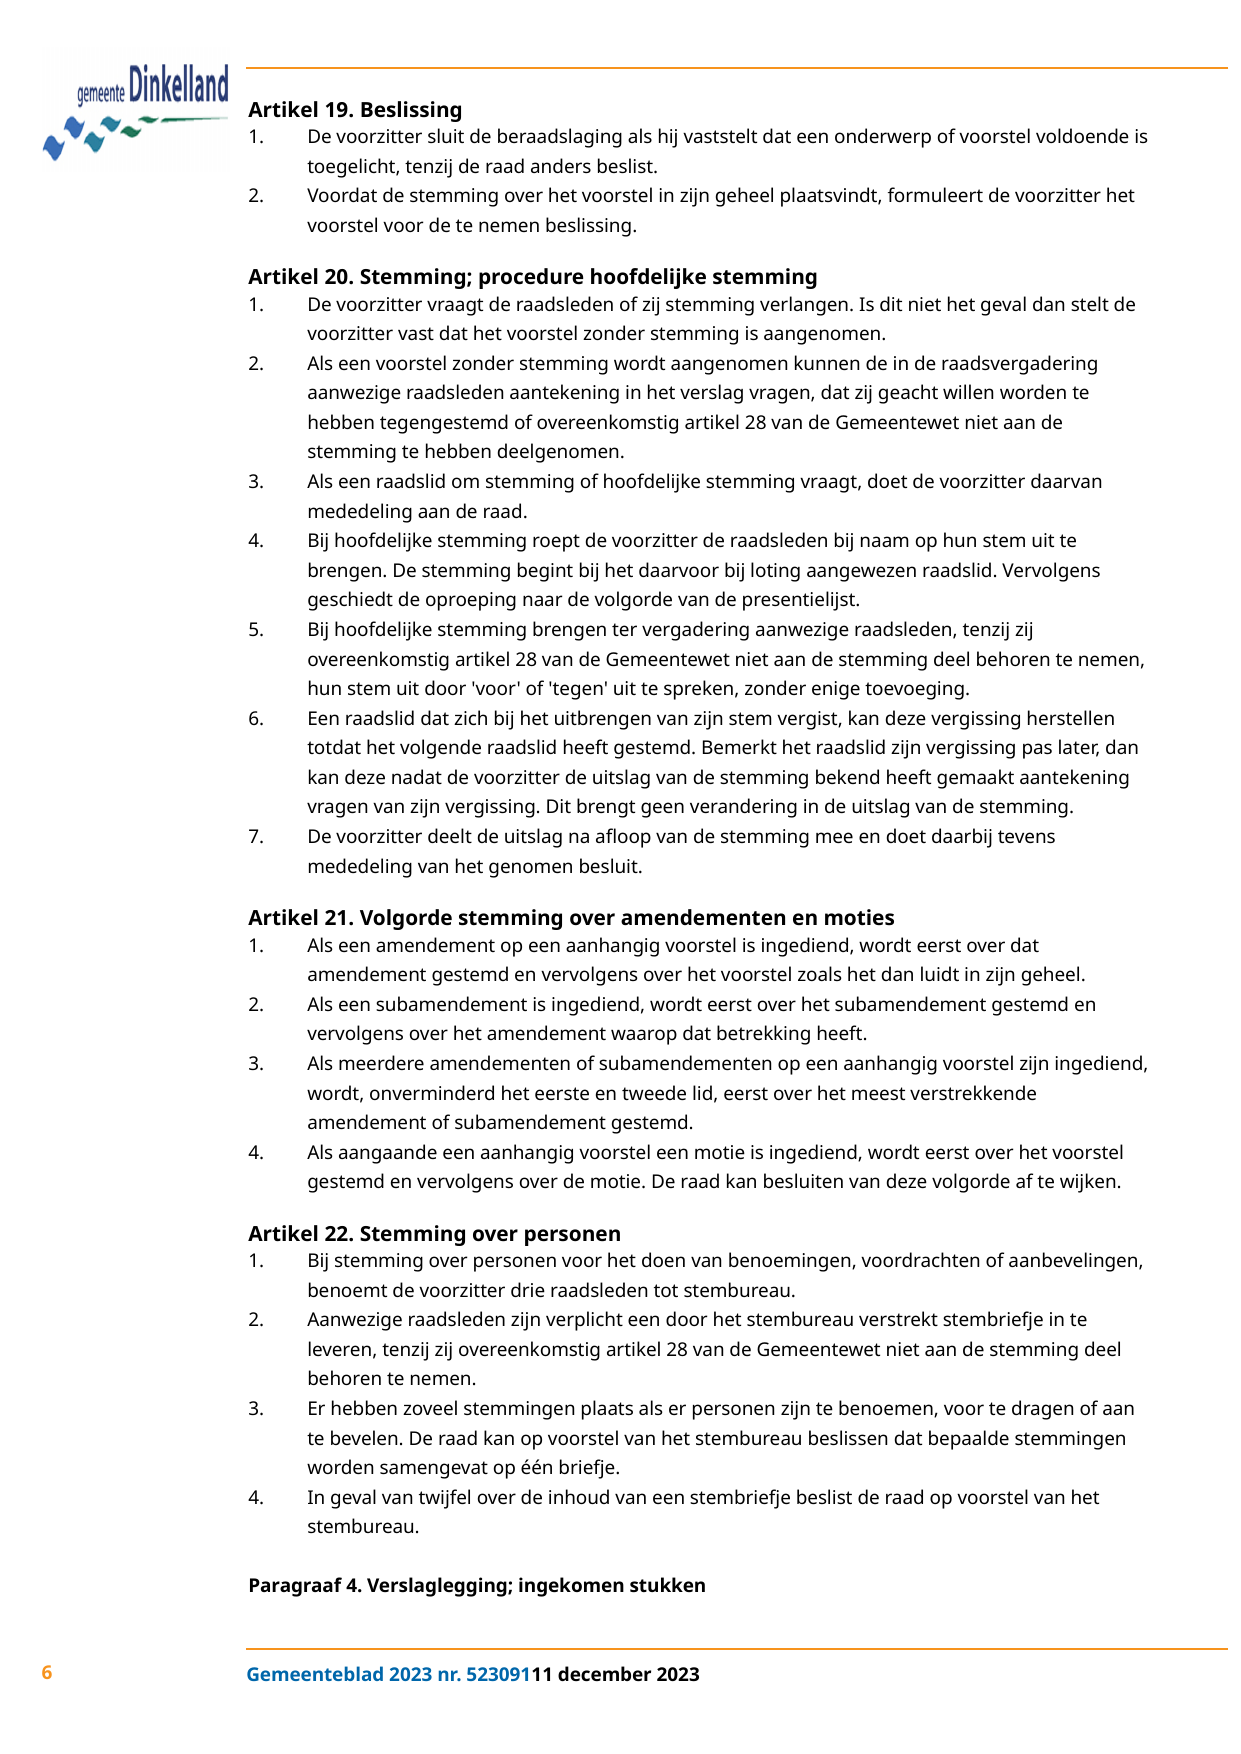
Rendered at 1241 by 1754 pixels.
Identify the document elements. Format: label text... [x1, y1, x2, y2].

list Als een amendement op een aanhangig voorstel is ingediend, wordt eerst over dat amendement gestemd en vervolgens over het voorstel zoals het dan luidt in zijn geheel. [248, 932, 1152, 987]
list Bij hoofdelijke stemming roept de voorzitter de raadsleden bij naam op hun stem uit te brengen. De stemming begint bij het daarvoor bij loting aangewezen raadslid. Vervolgens geschiedt de oproeping naar de volgorde van de presentielijst. [248, 527, 1152, 612]
list Als aangaande een aanhangig voorstel een motie is ingediend, wordt eerst over het voorstel gestemd en vervolgens over de motie. De raad kan besluiten van deze volgorde af te wijken. [248, 1139, 1152, 1194]
text Artikel 22. Stemming over personen [248, 1219, 1152, 1247]
list Een raadslid dat zich bij het uitbrengen van zijn stem vergist, kan deze vergissing herstellen totdat het volgende raadslid heeft gestemd. Bemerkt het raadslid zijn vergissing pas later, dan kan deze nadat de voorzitter de uitslag van de stemming bekend heeft gemaakt aantekening vragen van zijn vergissing. Dit brengt geen verandering in de uitslag van de stemming. [248, 705, 1152, 819]
list Als een subamendement is ingediend, wordt eerst over het subamendement gestemd en vervolgens over het amendement waarop dat betrekking heeft. [248, 991, 1152, 1046]
text Artikel 20. Stemming; procedure hoofdelijke stemming [248, 262, 1152, 291]
list Bij stemming over personen voor het doen van benoemingen, voordrachten of aanbevelingen, benoemt de voorzitter drie raadsleden tot stembureau. [248, 1247, 1152, 1303]
list De voorzitter vraagt de raadsleden of zij stemming verlangen. Is dit niet het geval dan stelt de voorzitter vast dat het voorstel zonder stemming is aangenomen. [248, 291, 1152, 346]
list Als een raadslid om stemming of hoofdelijke stemming vraagt, doet de voorzitter daarvan mededeling aan de raad. [248, 468, 1152, 524]
list Als meerdere amendementen of subamendementen op een aanhangig voorstel zijn ingediend, wordt, onverminderd het eerste en tweede lid, eerst over het meest verstrekkende amendement of subamendement gestemd. [248, 1050, 1152, 1135]
list De voorzitter deelt de uitslag na afloop van de stemming mee en doet daarbij tevens mededeling van het genomen besluit. [248, 823, 1152, 879]
text Paragraaf 4. Verslaglegging; ingekomen stukken [248, 1573, 1152, 1598]
text Artikel 19. Beslissing [248, 95, 1152, 123]
list Als een voorstel zonder stemming wordt aangenomen kunnen de in de raadsvergadering aanwezige raadsleden aantekening in het verslag vragen, dat zij geacht willen worden te hebben tegengestemd of overeenkomstig artikel 28 van de Gemeentewet niet aan de stemming te hebben deelgenomen. [248, 350, 1152, 464]
list In geval van twijfel over de inhoud van een stembriefje beslist de raad op voorstel van het stembureau. [248, 1484, 1152, 1539]
picture [41, 47, 231, 172]
list De voorzitter sluit de beraadslaging als hij vaststelt dat een onderwerp of voorstel voldoende is toegelicht, tenzij de raad anders beslist. [248, 123, 1152, 178]
list Er hebben zoveel stemmingen plaats als er personen zijn te benoemen, voor te dragen of aan te bevelen. De raad kan op voorstel van het stembureau beslissen dat bepaalde stemmingen worden samengevat op één briefje. [248, 1395, 1152, 1480]
text Artikel 21. Volgorde stemming over amendementen en moties [248, 903, 1152, 932]
list Aanwezige raadsleden zijn verplicht een door het stembureau verstrekt stembriefje in te leveren, tenzij zij overeenkomstig artikel 28 van de Gemeentewet niet aan de stemming deel behoren te nemen. [248, 1306, 1152, 1391]
list Voordat de stemming over het voorstel in zijn geheel plaatsvindt, formuleert de voorzitter het voorstel voor de te nemen beslissing. [248, 182, 1152, 238]
list Bij hoofdelijke stemming brengen ter vergadering aanwezige raadsleden, tenzij zij overeenkomstig artikel 28 van de Gemeentewet niet aan de stemming deel behoren te nemen, hun stem uit door 'voor' of 'tegen' uit te spreken, zonder enige toevoeging. [248, 616, 1152, 701]
